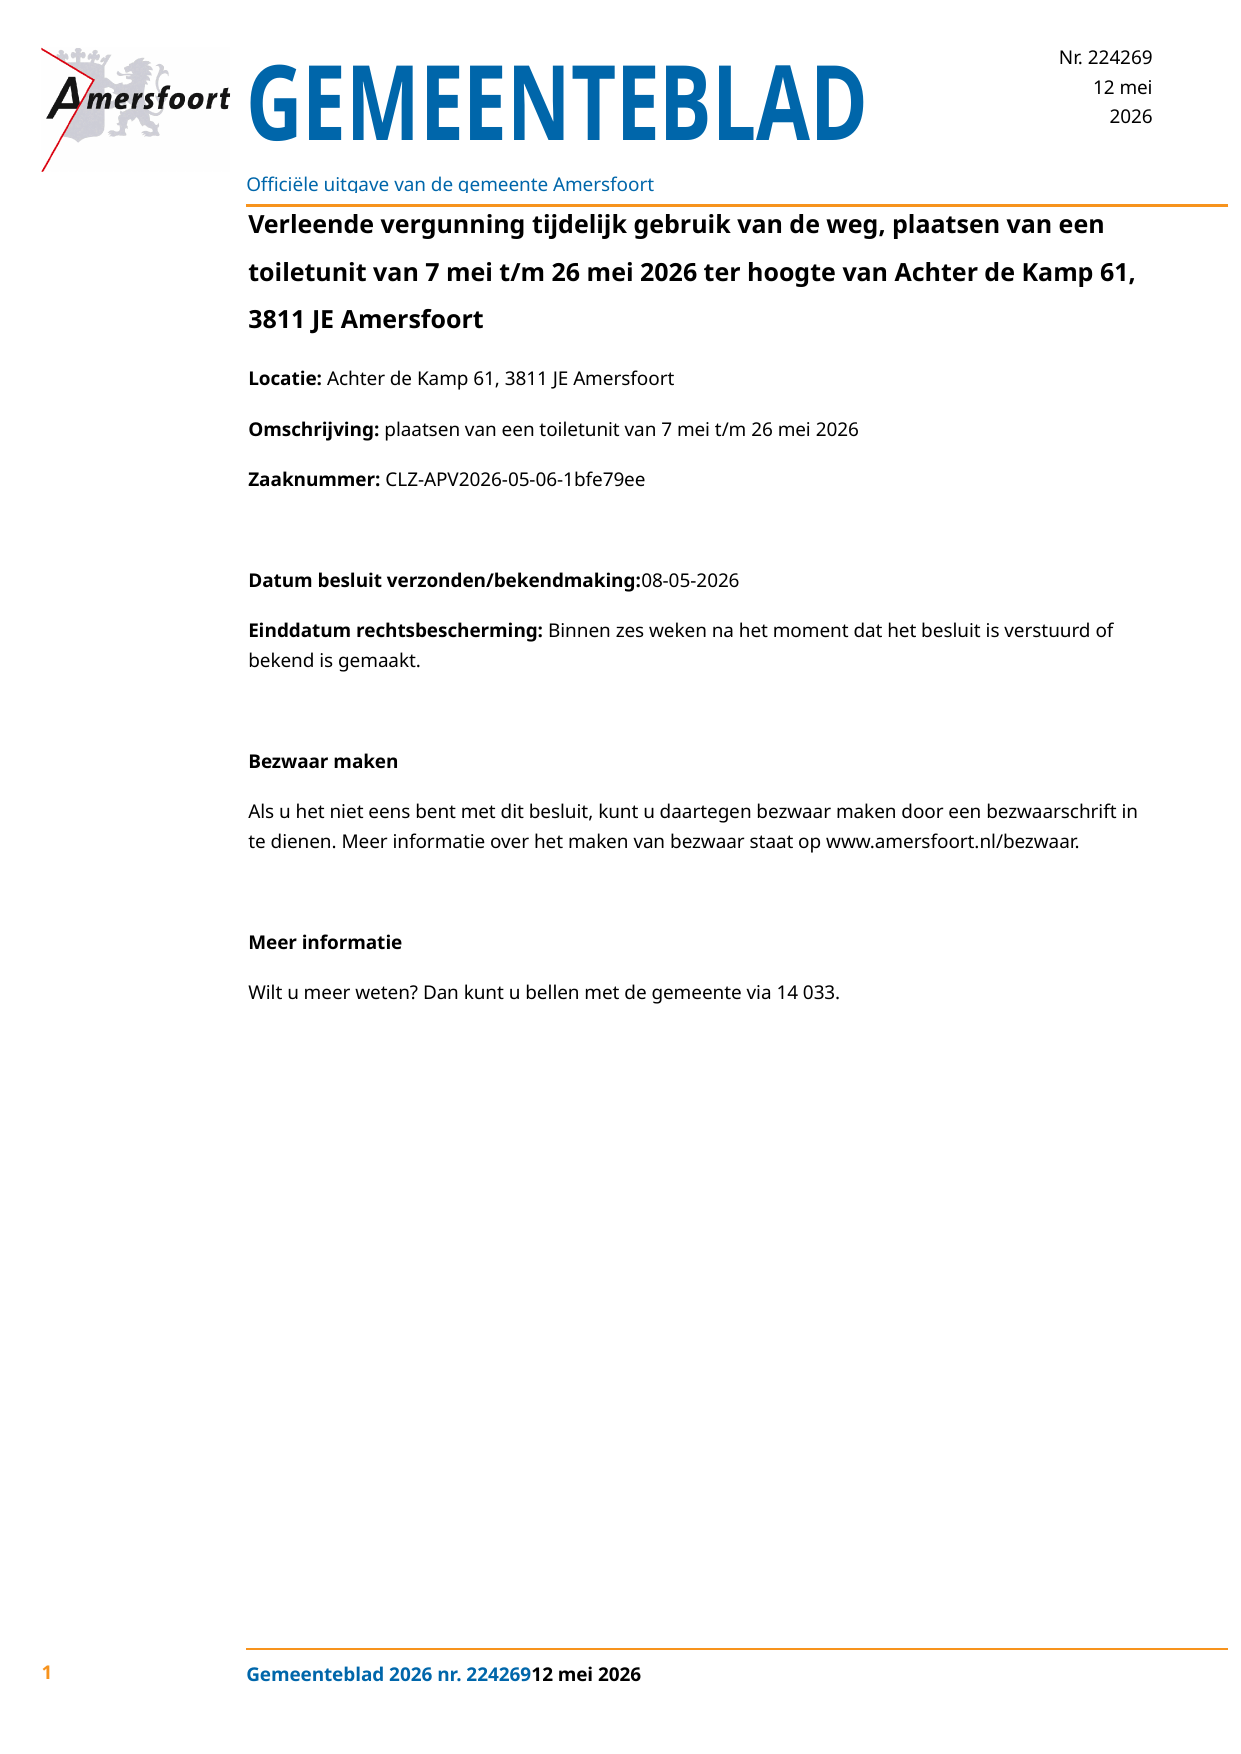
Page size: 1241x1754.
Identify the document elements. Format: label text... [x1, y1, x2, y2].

text Datum besluit verzonden/bekendmaking:08-05-2026 [248, 567, 1152, 593]
text Bezwaar maken [248, 748, 1152, 774]
text Einddatum rechtsbescherming: Binnen zes weken na het moment dat het besluit is verstuurd of bekend is gemaakt. [248, 618, 1152, 673]
text Wilt u meer weten? Dan kunt u bellen met de gemeente via 14 033. [248, 979, 1152, 1005]
text Verleende vergunning tijdelijk gebruik van de weg, plaatsen van een toiletunit van 7 mei t/m 26 mei 2026 ter hoogte van Achter de Kamp 61, 3811 JE Amersfoort [248, 207, 1152, 336]
text Locatie: Achter de Kamp 61, 3811 JE Amersfoort [248, 366, 1152, 391]
text Meer informatie [248, 929, 1152, 954]
picture [41, 47, 231, 172]
text Als u het niet eens bent met dit besluit, kunt u daartegen bezwaar maken door een bezwaarschrift in te dienen. Meer informatie over het maken van bezwaar staat op www.amersfoort.nl/bezwaar. [248, 798, 1152, 854]
text Omschrijving: plaatsen van een toiletunit van 7 mei t/m 26 mei 2026 [248, 416, 1152, 442]
text Zaaknummer: CLZ-APV2026-05-06-1bfe79ee [248, 466, 1152, 492]
